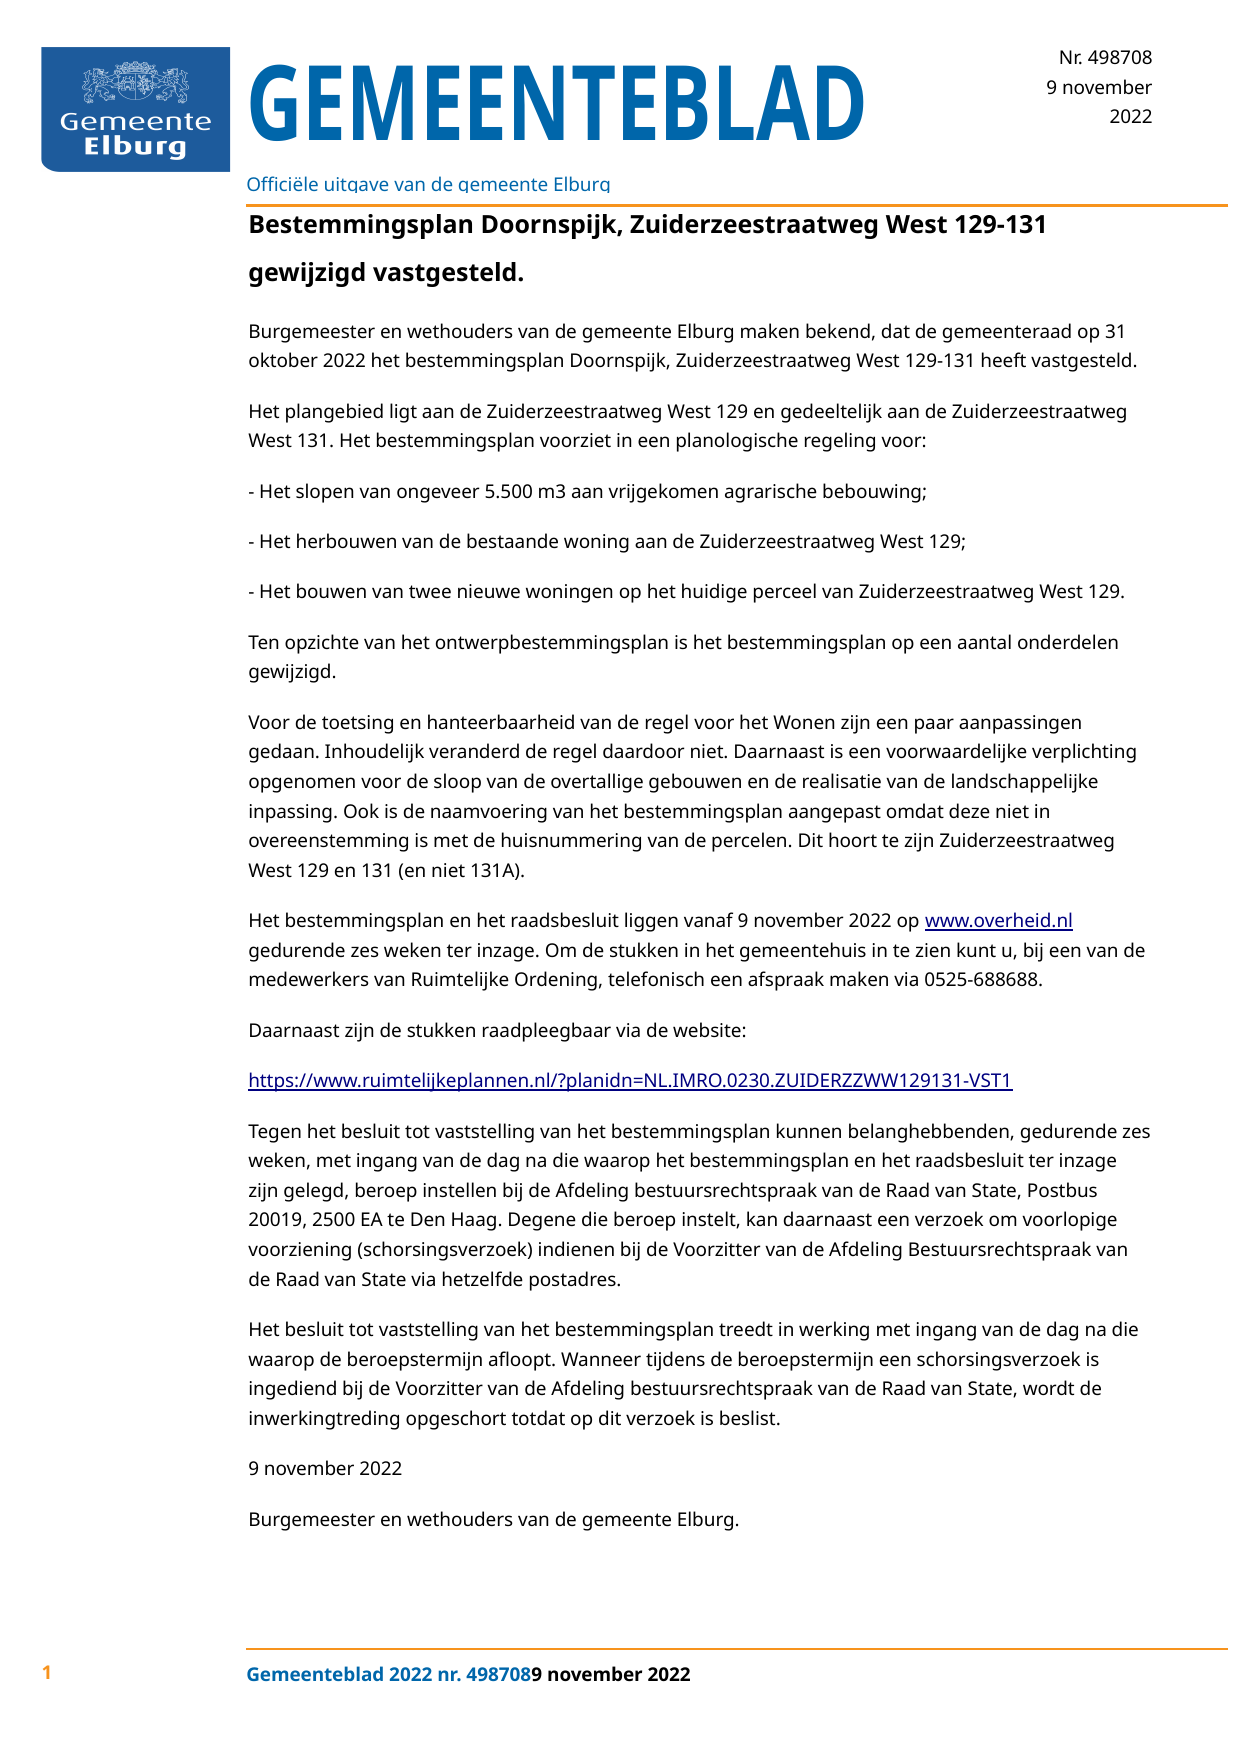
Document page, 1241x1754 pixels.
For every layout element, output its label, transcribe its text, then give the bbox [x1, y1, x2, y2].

text Tegen het besluit tot vaststelling van het bestemmingsplan kunnen belanghebbenden, gedurende zes weken, met ingang van de dag na die waarop het bestemmingsplan en het raadsbesluit ter inzage zijn gelegd, beroep instellen bij de Afdeling bestuursrechtspraak van de Raad van State, Postbus 20019, 2500 EA te Den Haag. Degene die beroep instelt, kan daarnaast een verzoek om voorlopige voorziening (schorsingsverzoek) indienen bij de Voorzitter van de Afdeling Bestuursrechtspraak van de Raad van State via hetzelfde postadres. [248, 1118, 1152, 1292]
text Ten opzichte van het ontwerpbestemmingsplan is het bestemmingsplan op een aantal onderdelen gewijzigd. [248, 629, 1152, 684]
text Het plangebied ligt aan de Zuiderzeestraatweg West 129 en gedeeltelijk aan de Zuiderzeestraatweg West 131. Het bestemmingsplan voorziet in een planologische regeling voor: [248, 398, 1152, 453]
text - Het slopen van ongeveer 5.500 m3 aan vrijgekomen agrarische bebouwing; [248, 478, 1152, 504]
picture [41, 47, 231, 172]
text Burgemeester en wethouders van de gemeente Elburg maken bekend, dat de gemeenteraad op 31 oktober 2022 het bestemmingsplan Doornspijk, Zuiderzeestraatweg West 129-131 heeft vastgesteld. [248, 318, 1152, 373]
text https://www.ruimtelijkeplannen.nl/?planidn=NL.IMRO.0230.ZUIDERZZWW129131-VST1 [248, 1067, 1152, 1093]
text Het bestemmingsplan en het raadsbesluit liggen vanaf 9 november 2022 op www.overheid.nl gedurende zes weken ter inzage. Om de stukken in het gemeentehuis in te zien kunt u, bij een van de medewerkers van Ruimtelijke Ordening, telefonisch een afspraak maken via 0525-688688. [248, 907, 1152, 992]
text Bestemmingsplan Doornspijk, Zuiderzeestraatweg West 129-131 gewijzigd vastgesteld. [248, 207, 1152, 288]
text - Het herbouwen van de bestaande woning aan de Zuiderzeestraatweg West 129; [248, 528, 1152, 554]
text Het besluit tot vaststelling van het bestemmingsplan treedt in werking met ingang van de dag na die waarop de beroepstermijn afloopt. Wanneer tijdens de beroepstermijn een schorsingsverzoek is ingediend bij de Voorzitter van de Afdeling bestuursrechtspraak van de Raad van State, wordt de inwerkingtreding opgeschort totdat op dit verzoek is beslist. [248, 1316, 1152, 1431]
text Voor de toetsing en hanteerbaarheid van de regel voor het Wonen zijn een paar aanpassingen gedaan. Inhoudelijk veranderd de regel daardoor niet. Daarnaast is een voorwaardelijke verplichting opgenomen voor de sloop van de overtallige gebouwen en de realisatie van de landschappelijke inpassing. Ook is de naamvoering van het bestemmingsplan aangepast omdat deze niet in overeenstemming is met de huisnummering van de percelen. Dit hoort te zijn Zuiderzeestraatweg West 129 en 131 (en niet 131A). [248, 709, 1152, 883]
text - Het bouwen van twee nieuwe woningen op het huidige perceel van Zuiderzeestraatweg West 129. [248, 579, 1152, 604]
text Burgemeester en wethouders van de gemeente Elburg. [248, 1506, 1152, 1532]
text Daarnaast zijn de stukken raadpleegbaar via de website: [248, 1017, 1152, 1043]
text 9 november 2022 [248, 1455, 1152, 1481]
